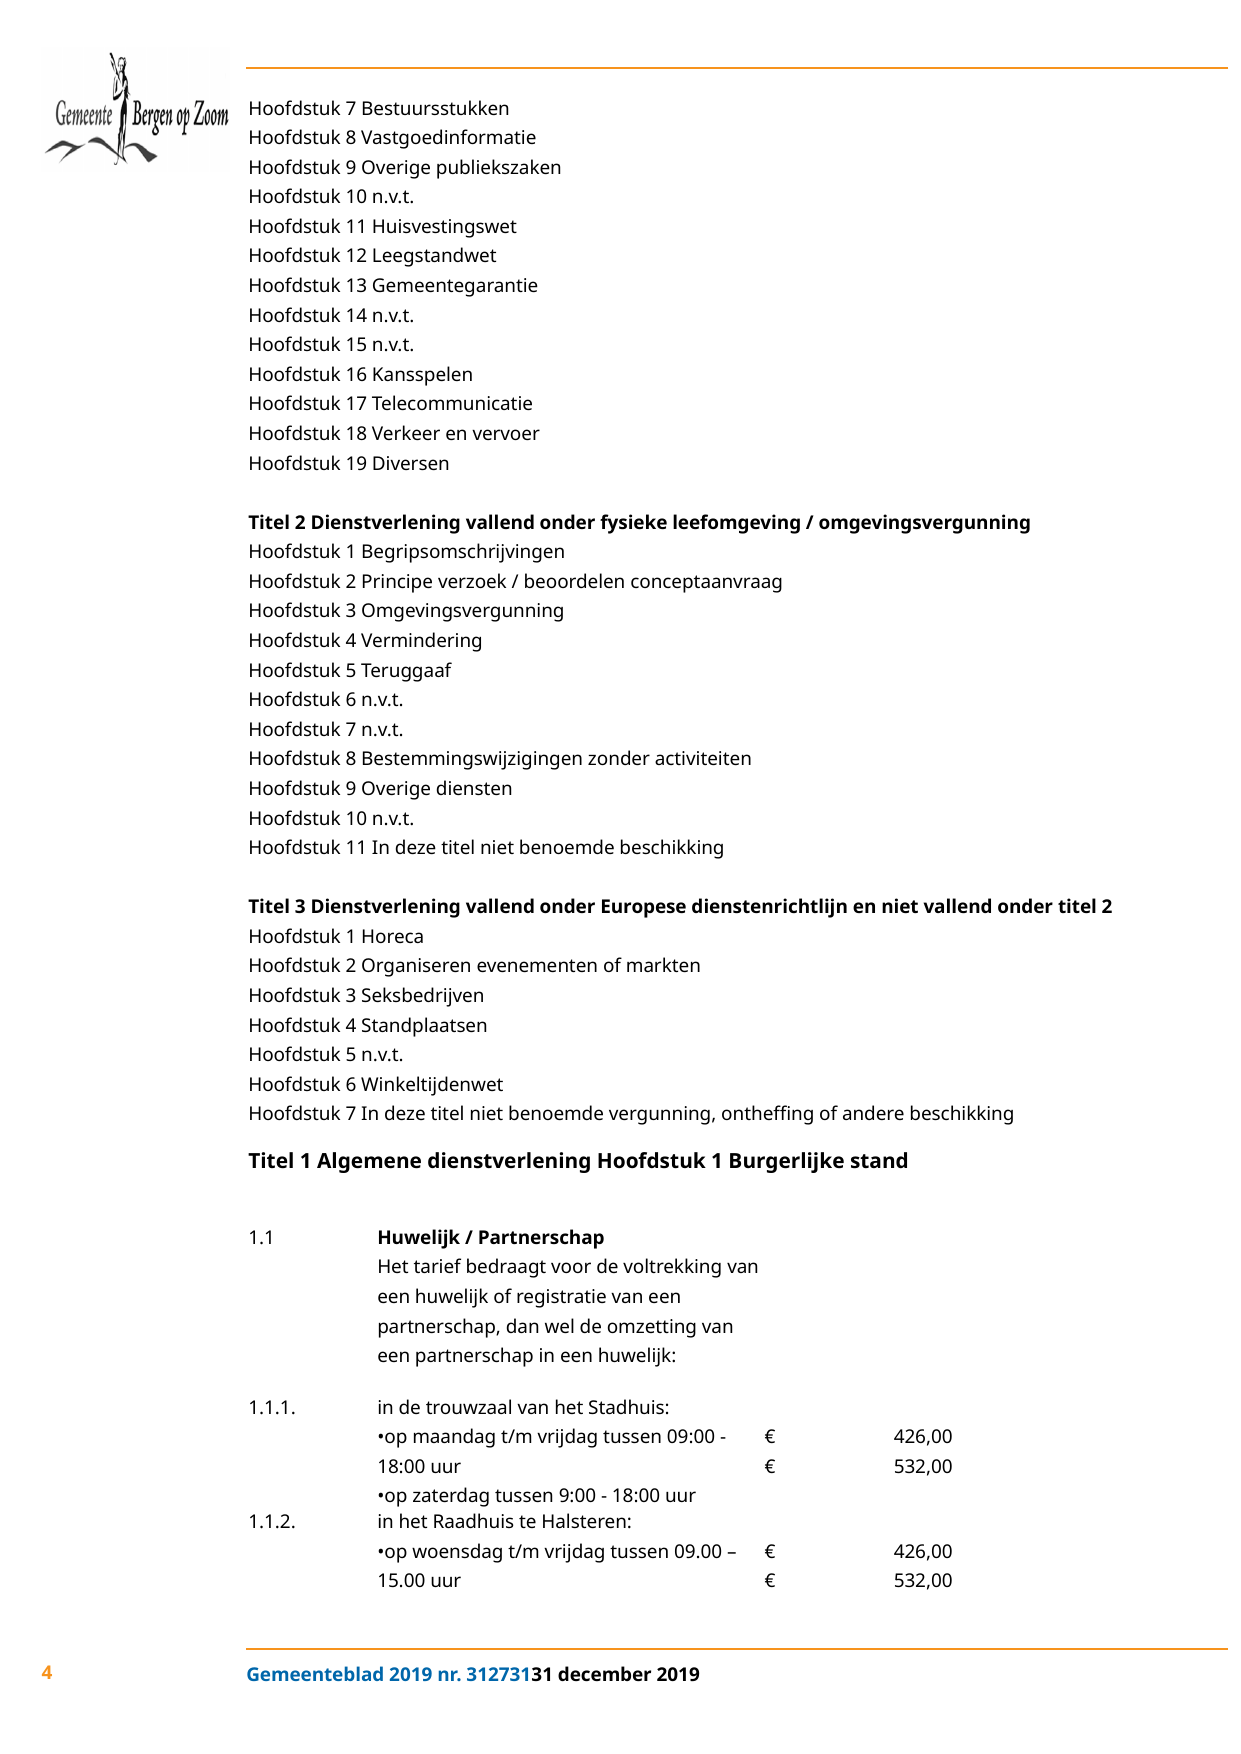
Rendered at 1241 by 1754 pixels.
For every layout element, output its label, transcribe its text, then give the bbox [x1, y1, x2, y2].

text Hoofdstuk 3 Seksbedrijven [248, 982, 1152, 1008]
table_cell in de trouwzaal van het Stadhuis: •op maandag t/m vrijdag tussen 09:00 - 18:00 uur •op zaterdag tussen 9:00 - 18:00 uur [377, 1394, 764, 1508]
table_cell 1.1.2. [248, 1508, 377, 1593]
table_cell in het Raadhuis te Halsteren: •op woensdag t/m vrijdag tussen 09.00 – 15.00 uur [377, 1508, 764, 1593]
table_cell [894, 1368, 1022, 1394]
text Hoofdstuk 19 Diversen [248, 450, 1152, 476]
text Hoofdstuk 17 Telecommunicatie [248, 391, 1152, 416]
text Hoofdstuk 12 Leegstandwet [248, 243, 1152, 268]
picture [41, 47, 231, 172]
table_cell € € [764, 1394, 893, 1508]
text Hoofdstuk 2 Organiseren evenementen of markten [248, 953, 1152, 978]
text Hoofdstuk 1 Horeca [248, 923, 1152, 949]
text Hoofdstuk 3 Omgevingsvergunning [248, 598, 1152, 623]
text Hoofdstuk 4 Standplaatsen [248, 1012, 1152, 1038]
text Hoofdstuk 11 Huisvestingswet [248, 213, 1152, 239]
text Hoofdstuk 7 Bestuursstukken [248, 95, 1152, 121]
text Hoofdstuk 5 Teruggaaf [248, 657, 1152, 683]
text Hoofdstuk 8 Vastgoedinformatie [248, 124, 1152, 150]
text Hoofdstuk 10 n.v.t. [248, 805, 1152, 831]
table_header [764, 1224, 893, 1368]
text Titel 3 Dienstverlening vallend onder Europese dienstenrichtlijn en niet vallend onder titel 2 [248, 893, 1152, 919]
table_cell [764, 1368, 893, 1394]
table_header 1.1 [248, 1224, 377, 1368]
text Hoofdstuk 7 n.v.t. [248, 716, 1152, 742]
text Hoofdstuk 13 Gemeentegarantie [248, 272, 1152, 298]
text Hoofdstuk 2 Principe verzoek / beoordelen conceptaanvraag [248, 568, 1152, 594]
text Hoofdstuk 15 n.v.t. [248, 331, 1152, 357]
text Hoofdstuk 16 Kansspelen [248, 361, 1152, 387]
text Hoofdstuk 10 n.v.t. [248, 183, 1152, 209]
table_cell 426,00 532,00 [894, 1508, 1022, 1593]
text Hoofdstuk 4 Vermindering [248, 627, 1152, 653]
text Titel 2 Dienstverlening vallend onder fysieke leefomgeving / omgevingsvergunning [248, 509, 1152, 535]
table_cell 1.1.1. [248, 1394, 377, 1508]
text Hoofdstuk 18 Verkeer en vervoer [248, 420, 1152, 446]
table_cell € € [764, 1508, 893, 1593]
table_cell [377, 1368, 764, 1394]
table_cell [248, 1368, 377, 1394]
text Hoofdstuk 6 Winkeltijdenwet [248, 1071, 1152, 1097]
text Hoofdstuk 14 n.v.t. [248, 302, 1152, 328]
text Hoofdstuk 5 n.v.t. [248, 1041, 1152, 1067]
text Hoofdstuk 9 Overige publiekszaken [248, 154, 1152, 180]
table_header [894, 1224, 1022, 1368]
text Hoofdstuk 6 n.v.t. [248, 686, 1152, 712]
text Titel 1 Algemene dienstverlening Hoofdstuk 1 Burgerlijke stand [248, 1146, 1152, 1175]
text Hoofdstuk 8 Bestemmingswijzigingen zonder activiteiten [248, 746, 1152, 771]
table_cell 426,00 532,00 [894, 1394, 1022, 1508]
text Hoofdstuk 9 Overige diensten [248, 775, 1152, 801]
table_header Huwelijk / Partnerschap Het tarief bedraagt voor de voltrekking van een huwelijk of registratie van een partnerschap, dan wel de omzetting van een partnerschap in een huwelijk: [377, 1224, 764, 1368]
text Hoofdstuk 1 Begripsomschrijvingen [248, 538, 1152, 564]
text Hoofdstuk 7 In deze titel niet benoemde vergunning, ontheffing of andere beschikking [248, 1101, 1152, 1126]
text Hoofdstuk 11 In deze titel niet benoemde beschikking [248, 834, 1152, 860]
